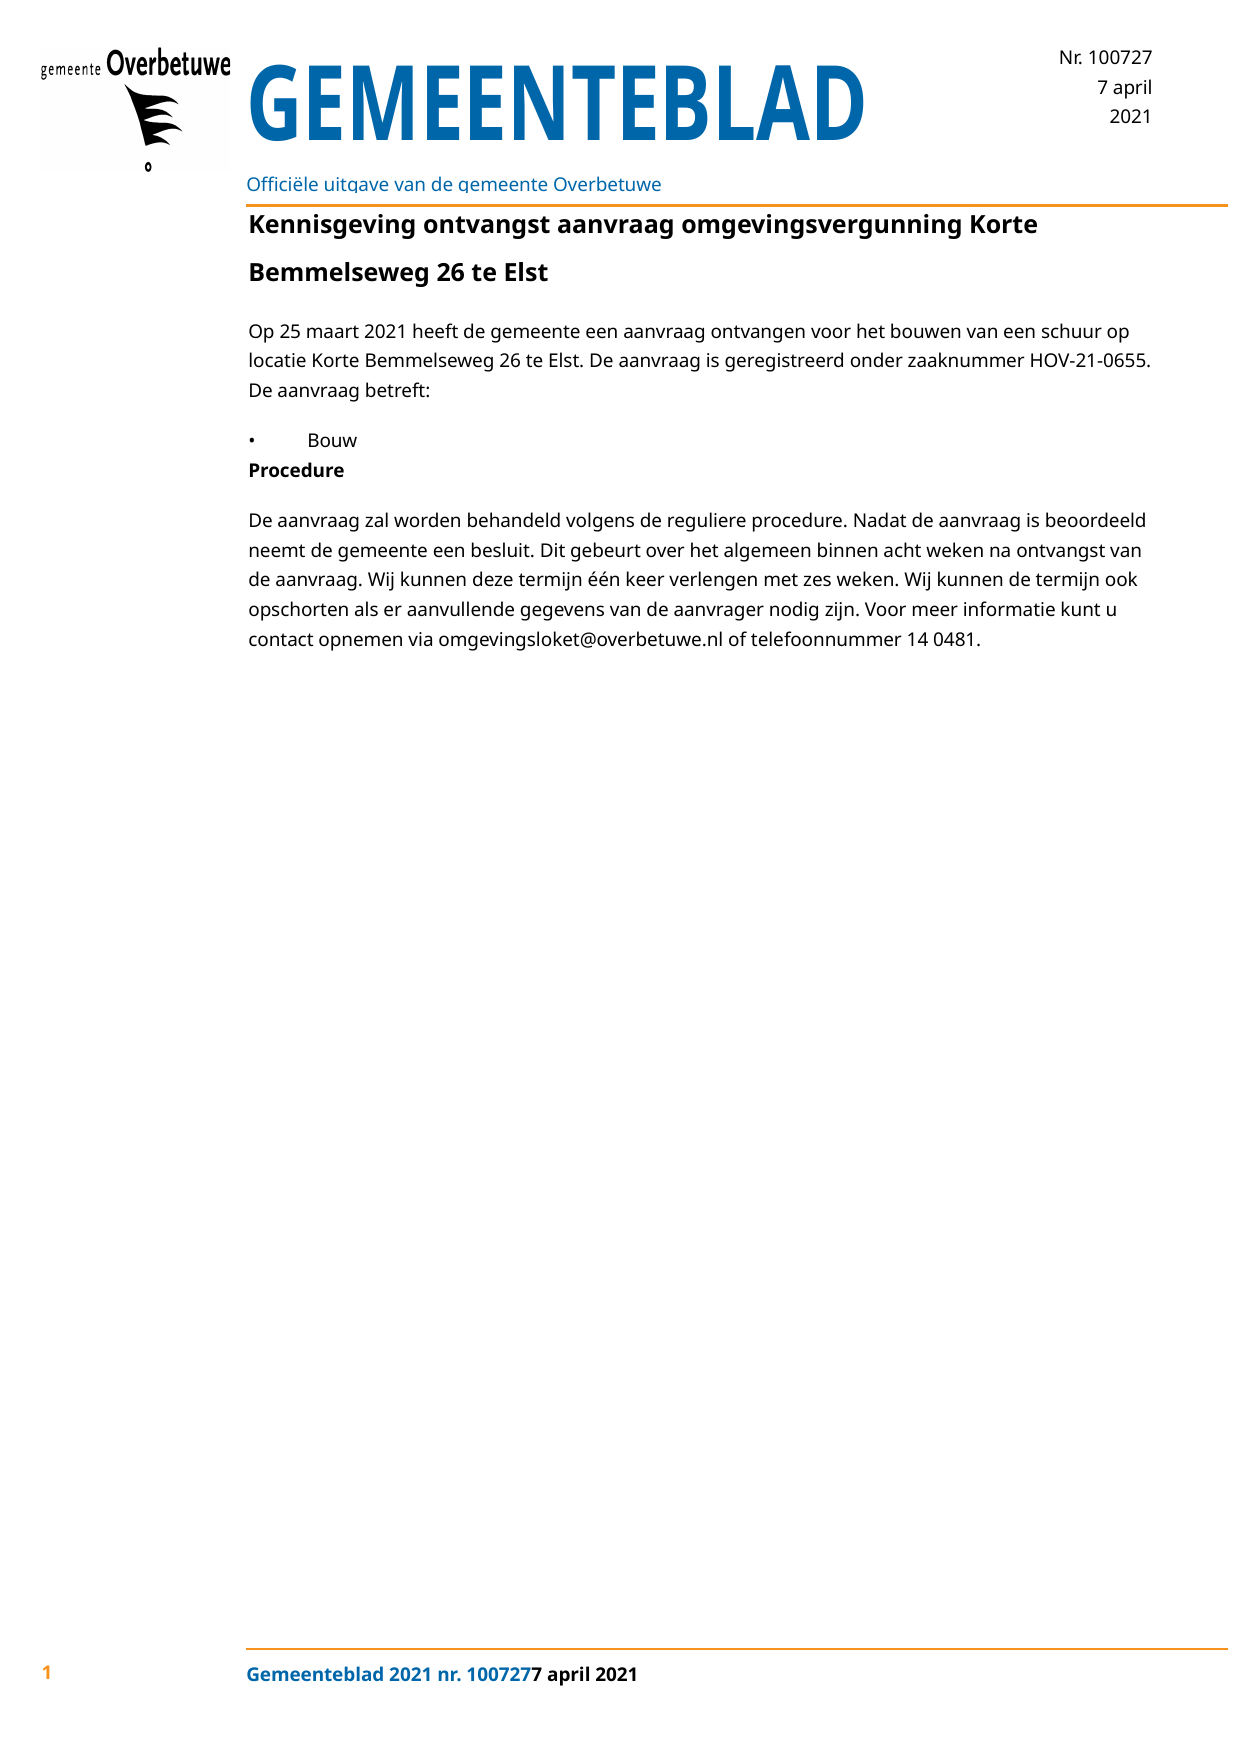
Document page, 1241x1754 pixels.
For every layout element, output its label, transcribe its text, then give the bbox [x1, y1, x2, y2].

text Op 25 maart 2021 heeft de gemeente een aanvraag ontvangen voor het bouwen van een schuur op locatie Korte Bemmelseweg 26 te Elst. De aanvraag is geregistreerd onder zaaknummer HOV-21-0655. De aanvraag betreft: [248, 318, 1152, 403]
text Kennisgeving ontvangst aanvraag omgevingsvergunning Korte Bemmelseweg 26 te Elst [248, 207, 1152, 288]
list Bouw [248, 427, 1152, 453]
text De aanvraag zal worden behandeld volgens de reguliere procedure. Nadat de aanvraag is beoordeeld neemt de gemeente een besluit. Dit gebeurt over het algemeen binnen acht weken na ontvangst van de aanvraag. Wij kunnen deze termijn één keer verlengen met zes weken. Wij kunnen de termijn ook opschorten als er aanvullende gegevens van de aanvrager nodig zijn. Voor meer informatie kunt u contact opnemen via omgevingsloket@overbetuwe.nl of telefoonnummer 14 0481. [248, 507, 1152, 652]
picture [41, 47, 231, 172]
text Procedure [248, 457, 1152, 483]
